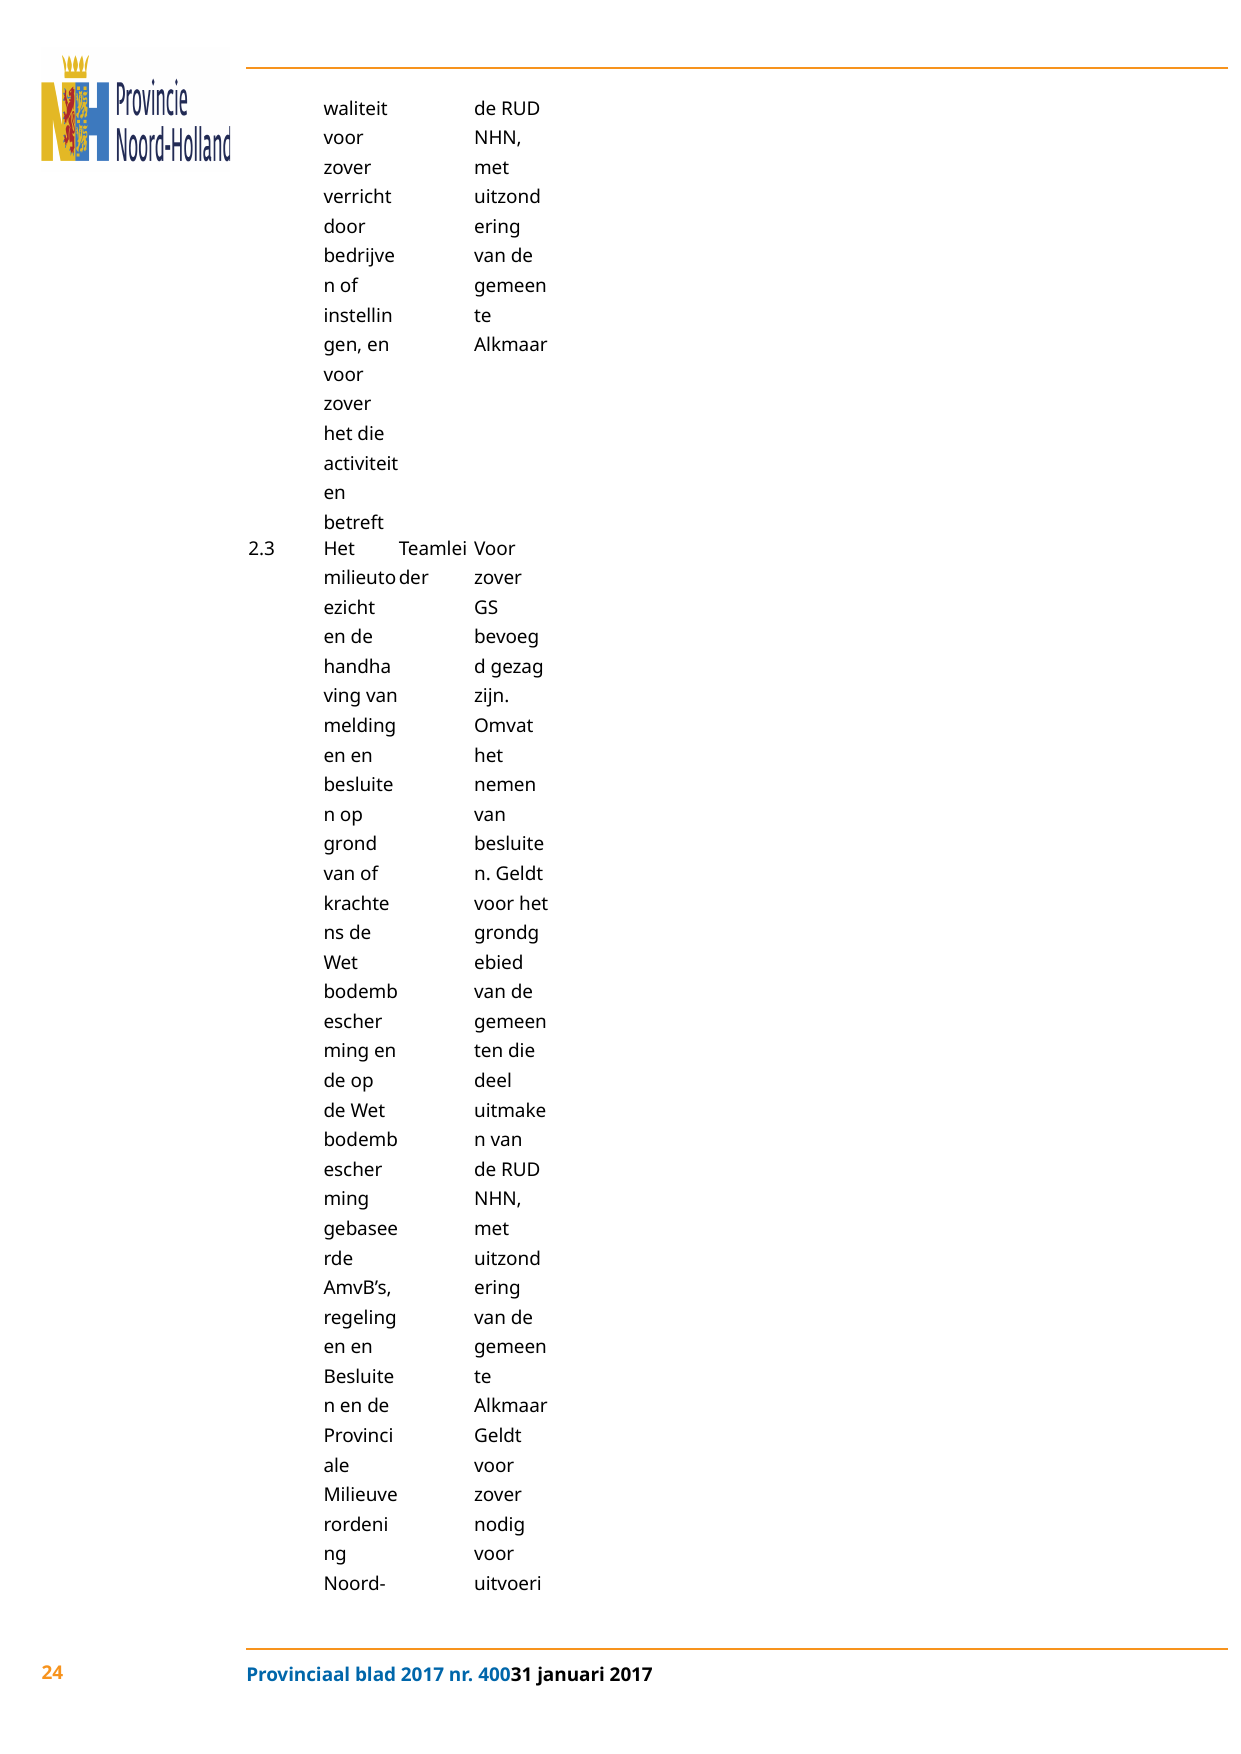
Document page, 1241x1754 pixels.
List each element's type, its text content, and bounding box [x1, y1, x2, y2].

table_cell Teamleider [399, 535, 474, 1596]
table_cell Voor zover GS bevoegd gezag zijn. Omvat het nemen van besluiten. Geldt voor het grondgebied van de gemeenten die deel uitmaken van de RUD NHN, met uitzondering van de gemeente Alkmaar Geldt voor zover nodig voor uitvoeri [474, 535, 549, 1596]
picture [41, 47, 231, 172]
table_cell de RUD NHN, met uitzondering van de gemeente Alkmaar [474, 95, 549, 535]
table_cell [248, 95, 323, 535]
table_cell 2.3 [248, 535, 323, 1596]
table_cell waliteit voor zover verricht door bedrijven of instellingen, en voor zover het die activiteiten betreft [323, 95, 398, 535]
table_cell Het milieutoezicht en de handhaving van meldingen en besluiten op grond van of krachtens de Wet bodembescherming en de op de Wet bodembescherming gebaseerde AmvB’s, regelingen en Besluiten en de Provinciale Milieuverordening Noord- [323, 535, 398, 1596]
table_cell [399, 95, 474, 535]
